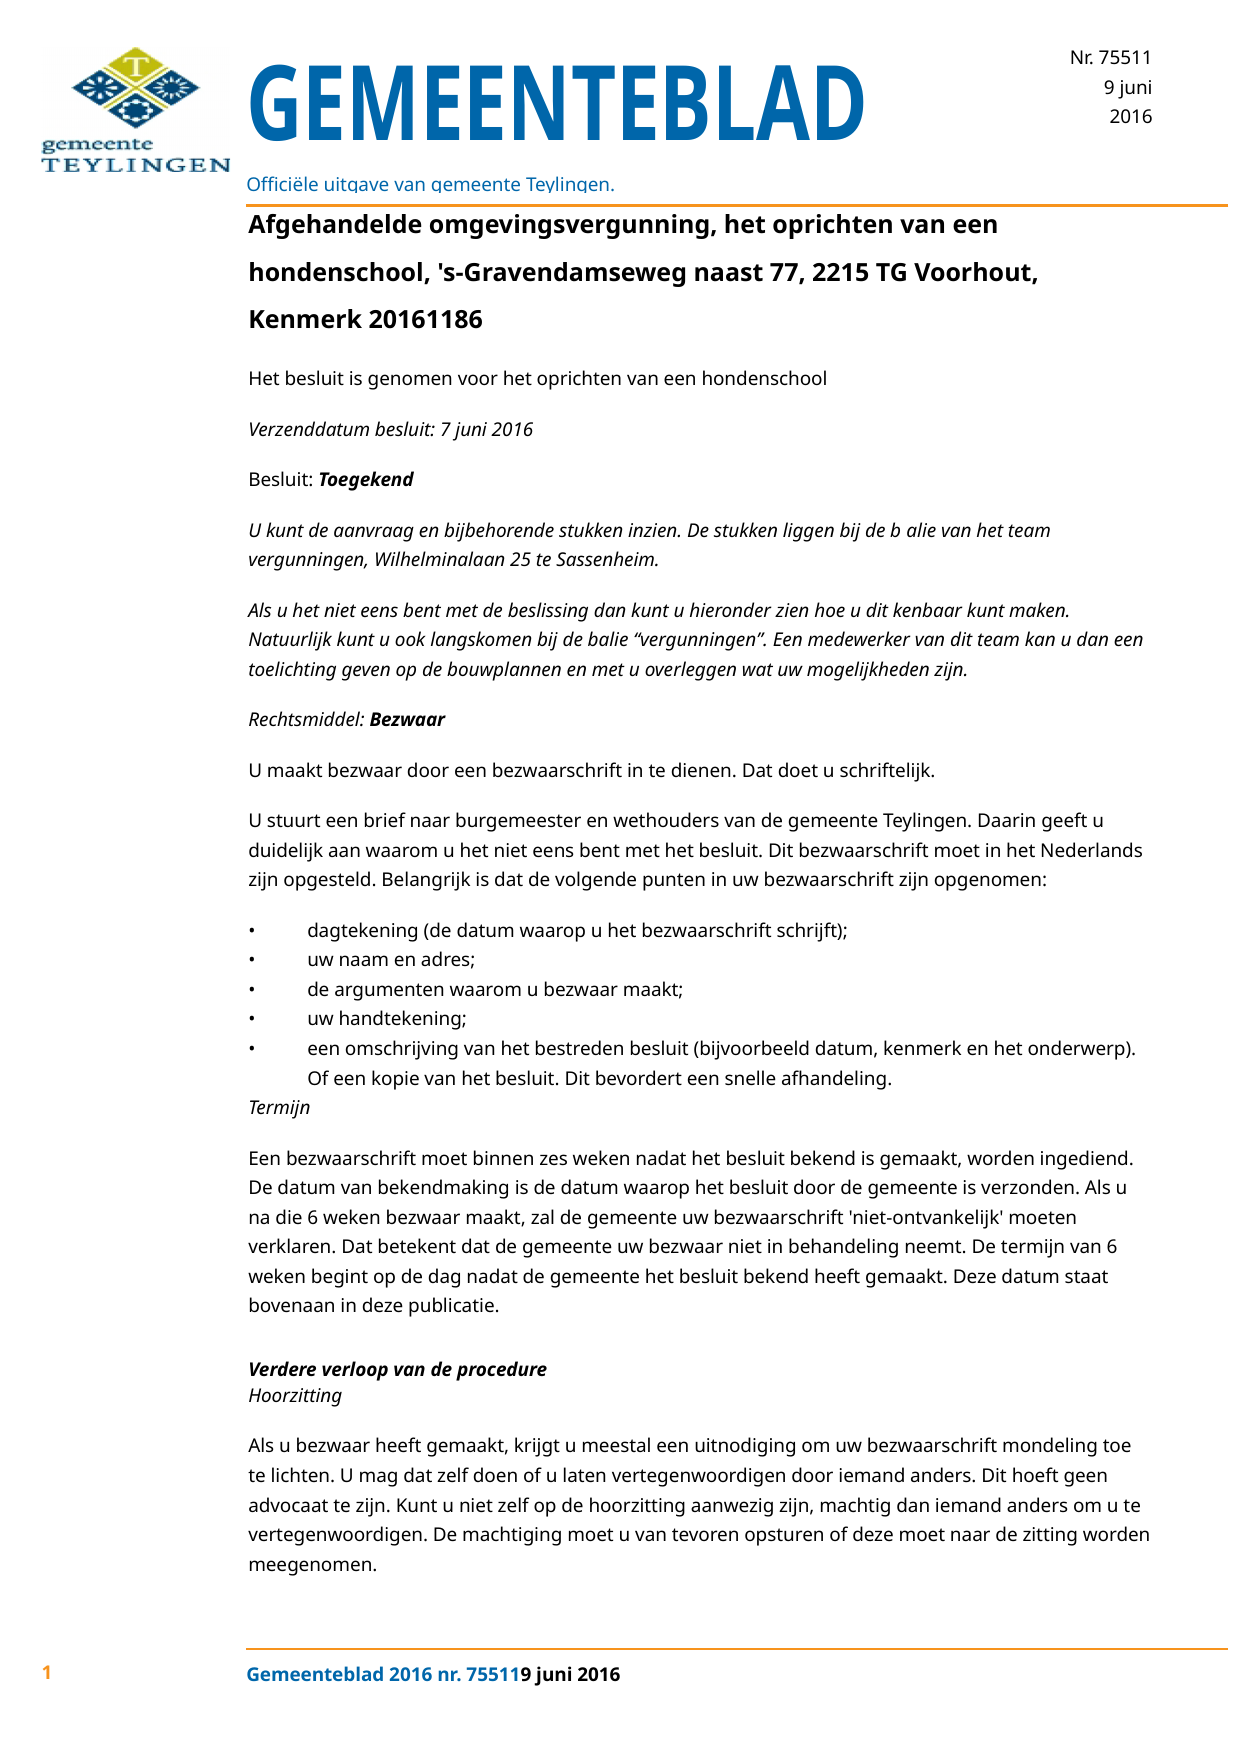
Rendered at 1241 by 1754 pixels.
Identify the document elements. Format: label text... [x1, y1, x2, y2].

text Verdere verloop van de procedure [248, 1357, 1152, 1382]
list een omschrijving van het bestreden besluit (bijvoorbeeld datum, kenmerk en het onderwerp). Of een kopie van het besluit. Dit bevordert een snelle afhandeling. [248, 1035, 1152, 1090]
text Als u bezwaar heeft gemaakt, krijgt u meestal een uitnodiging om uw bezwaarschrift mondeling toe te lichten. U mag dat zelf doen of u laten vertegenwoordigen door iemand anders. Dit hoeft geen advocaat te zijn. Kunt u niet zelf op de hoorzitting aanwezig zijn, machtig dan iemand anders om u te vertegenwoordigen. De machtiging moet u van tevoren opsturen of deze moet naar de zitting worden meegenomen. [248, 1433, 1152, 1577]
picture [41, 47, 231, 172]
text Hoorzitting [248, 1382, 1152, 1408]
list uw handtekening; [248, 1006, 1152, 1031]
list dagtekening (de datum waarop u het bezwaarschrift schrijft); [248, 917, 1152, 942]
list uw naam en adres; [248, 946, 1152, 972]
text Besluit: Toegekend [248, 466, 1152, 492]
text Verzenddatum besluit: 7 juni 2016 [248, 416, 1152, 442]
text Termijn [248, 1094, 1152, 1120]
list de argumenten waarom u bezwaar maakt; [248, 976, 1152, 1002]
text Afgehandelde omgevingsvergunning, het oprichten van een hondenschool, 's-Gravendamseweg naast 77, 2215 TG Voorhout, Kenmerk 20161186 [248, 207, 1152, 336]
text Het besluit is genomen voor het oprichten van een hondenschool [248, 366, 1152, 391]
text U stuurt een brief naar burgemeester en wethouders van de gemeente Teylingen. Daarin geeft u duidelijk aan waarom u het niet eens bent met het besluit. Dit bezwaarschrift moet in het Nederlands zijn opgesteld. Belangrijk is dat de volgende punten in uw bezwaarschrift zijn opgenomen: [248, 807, 1152, 892]
text Als u het niet eens bent met de beslissing dan kunt u hieronder zien hoe u dit kenbaar kunt maken. Natuurlijk kunt u ook langskomen bij de balie “vergunningen”. Een medewerker van dit team kan u dan een toelichting geven op de bouwplannen en met u overleggen wat uw mogelijkheden zijn. [248, 597, 1152, 682]
text U kunt de aanvraag en bijbehorende stukken inzien. De stukken liggen bij de b alie van het team vergunningen, Wilhelminalaan 25 te Sassenheim. [248, 517, 1152, 572]
text Een bezwaarschrift moet binnen zes weken nadat het besluit bekend is gemaakt, worden ingediend. De datum van bekendmaking is de datum waarop het besluit door de gemeente is verzonden. Als u na die 6 weken bezwaar maakt, zal de gemeente uw bezwaarschrift 'niet-ontvankelijk' moeten verklaren. Dat betekent dat de gemeente uw bezwaar niet in behandeling neemt. De termijn van 6 weken begint op de dag nadat de gemeente het besluit bekend heeft gemaakt. Deze datum staat bovenaan in deze publicatie. [248, 1145, 1152, 1318]
text U maakt bezwaar door een bezwaarschrift in te dienen. Dat doet u schriftelijk. [248, 757, 1152, 782]
text Rechtsmiddel: Bezwaar [248, 706, 1152, 732]
